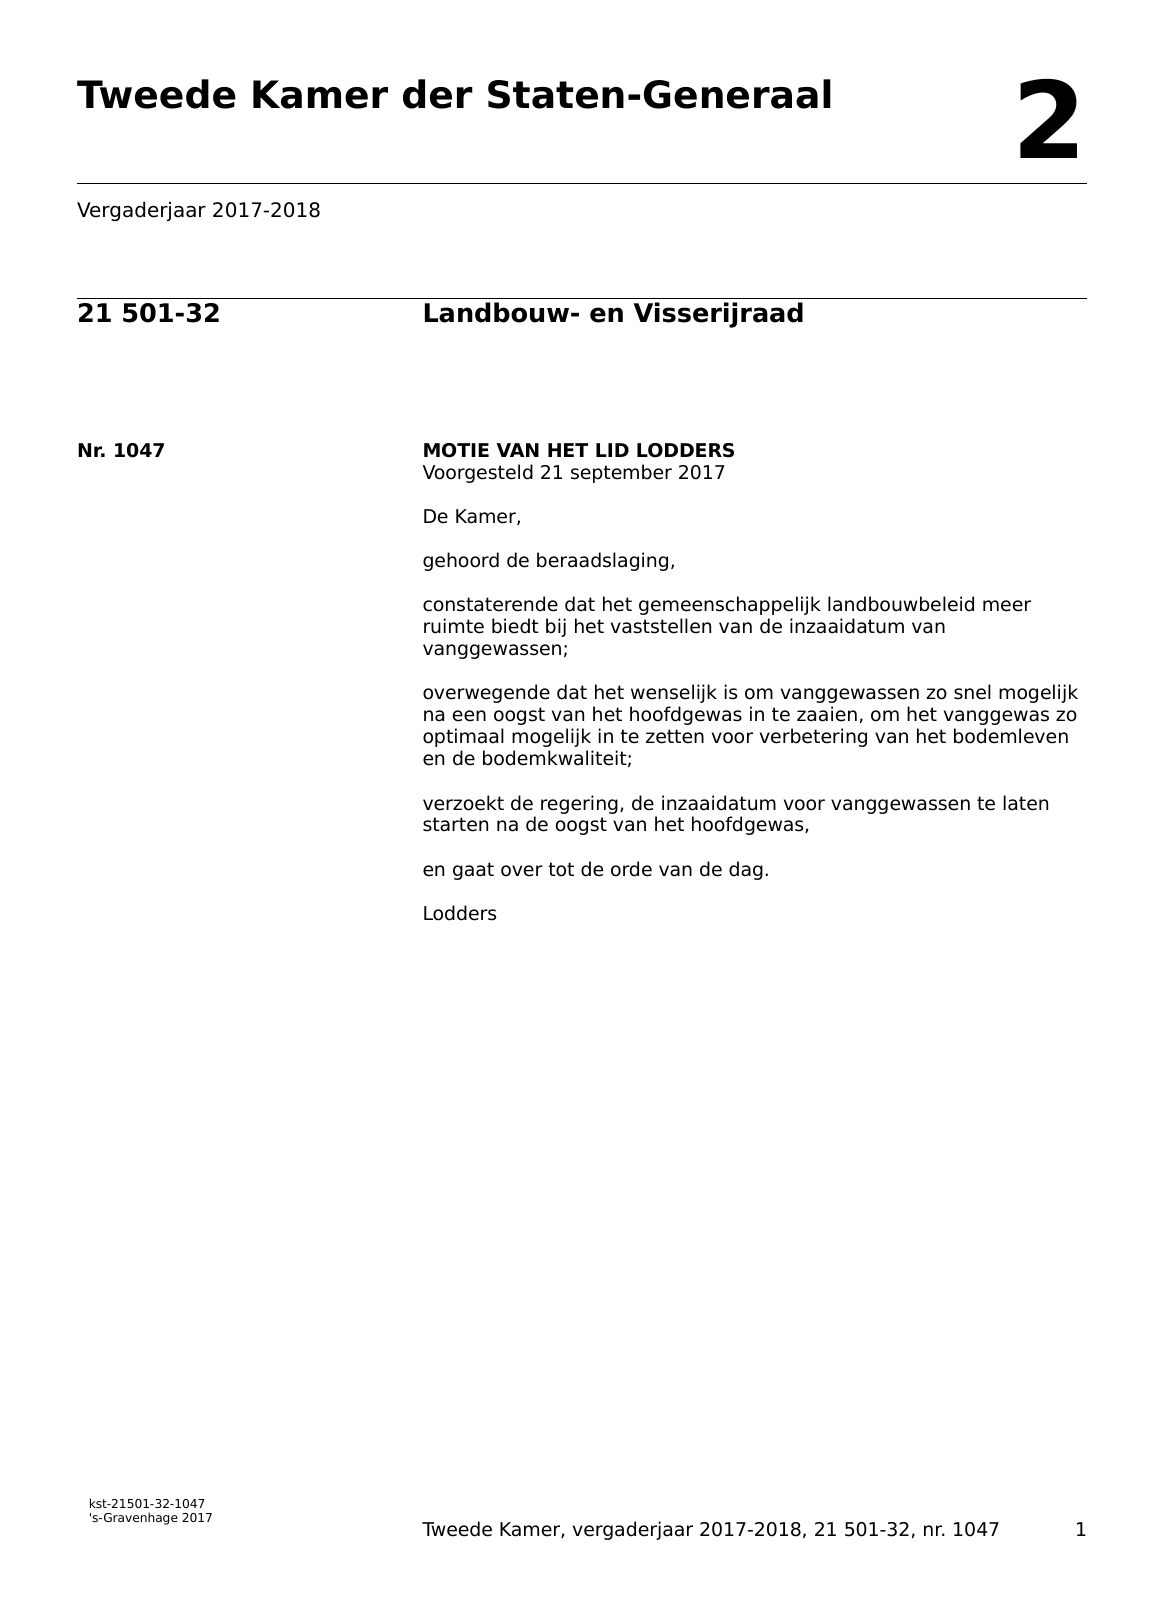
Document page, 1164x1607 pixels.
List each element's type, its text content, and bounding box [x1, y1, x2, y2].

text Voorgesteld 21 september 2017 [422, 462, 1087, 484]
table_cell Vergaderjaar 2017-2018 [77, 184, 1087, 298]
text De Kamer, [422, 506, 1087, 528]
text gehoord de beraadslaging, [422, 550, 1087, 572]
text overwegende dat het wenselijk is om vanggewassen zo snel mogelijk na een oogst van het hoofdgewas in te zaaien, om het vanggewas zo optimaal mogelijk in te zetten voor verbetering van het bodemleven en de bodemkwaliteit; [422, 682, 1087, 770]
text verzoekt de regering, de inzaaidatum voor vanggewassen te laten starten na de oogst van het hoofdgewas, [422, 792, 1087, 836]
text constaterende dat het gemeenschappelijk landbouwbeleid meer ruimte biedt bij het vaststellen van de inzaaidatum van vanggewassen; [422, 594, 1087, 660]
text en gaat over tot de orde van de dag. [422, 858, 1087, 881]
subtitle Nr. 1047 MOTIE VAN HET LID LODDERS [77, 440, 1087, 462]
text 's-Gravenhage 2017 [88, 1511, 323, 1525]
text kst-21501-32-1047 [88, 1497, 323, 1511]
subtitle 21 501-32 Landbouw- en Visserijraad [77, 299, 1087, 329]
table_header 2 [886, 59, 1087, 183]
table_header Tweede Kamer der Staten-Generaal [77, 59, 886, 183]
text Lodders [422, 903, 1087, 925]
